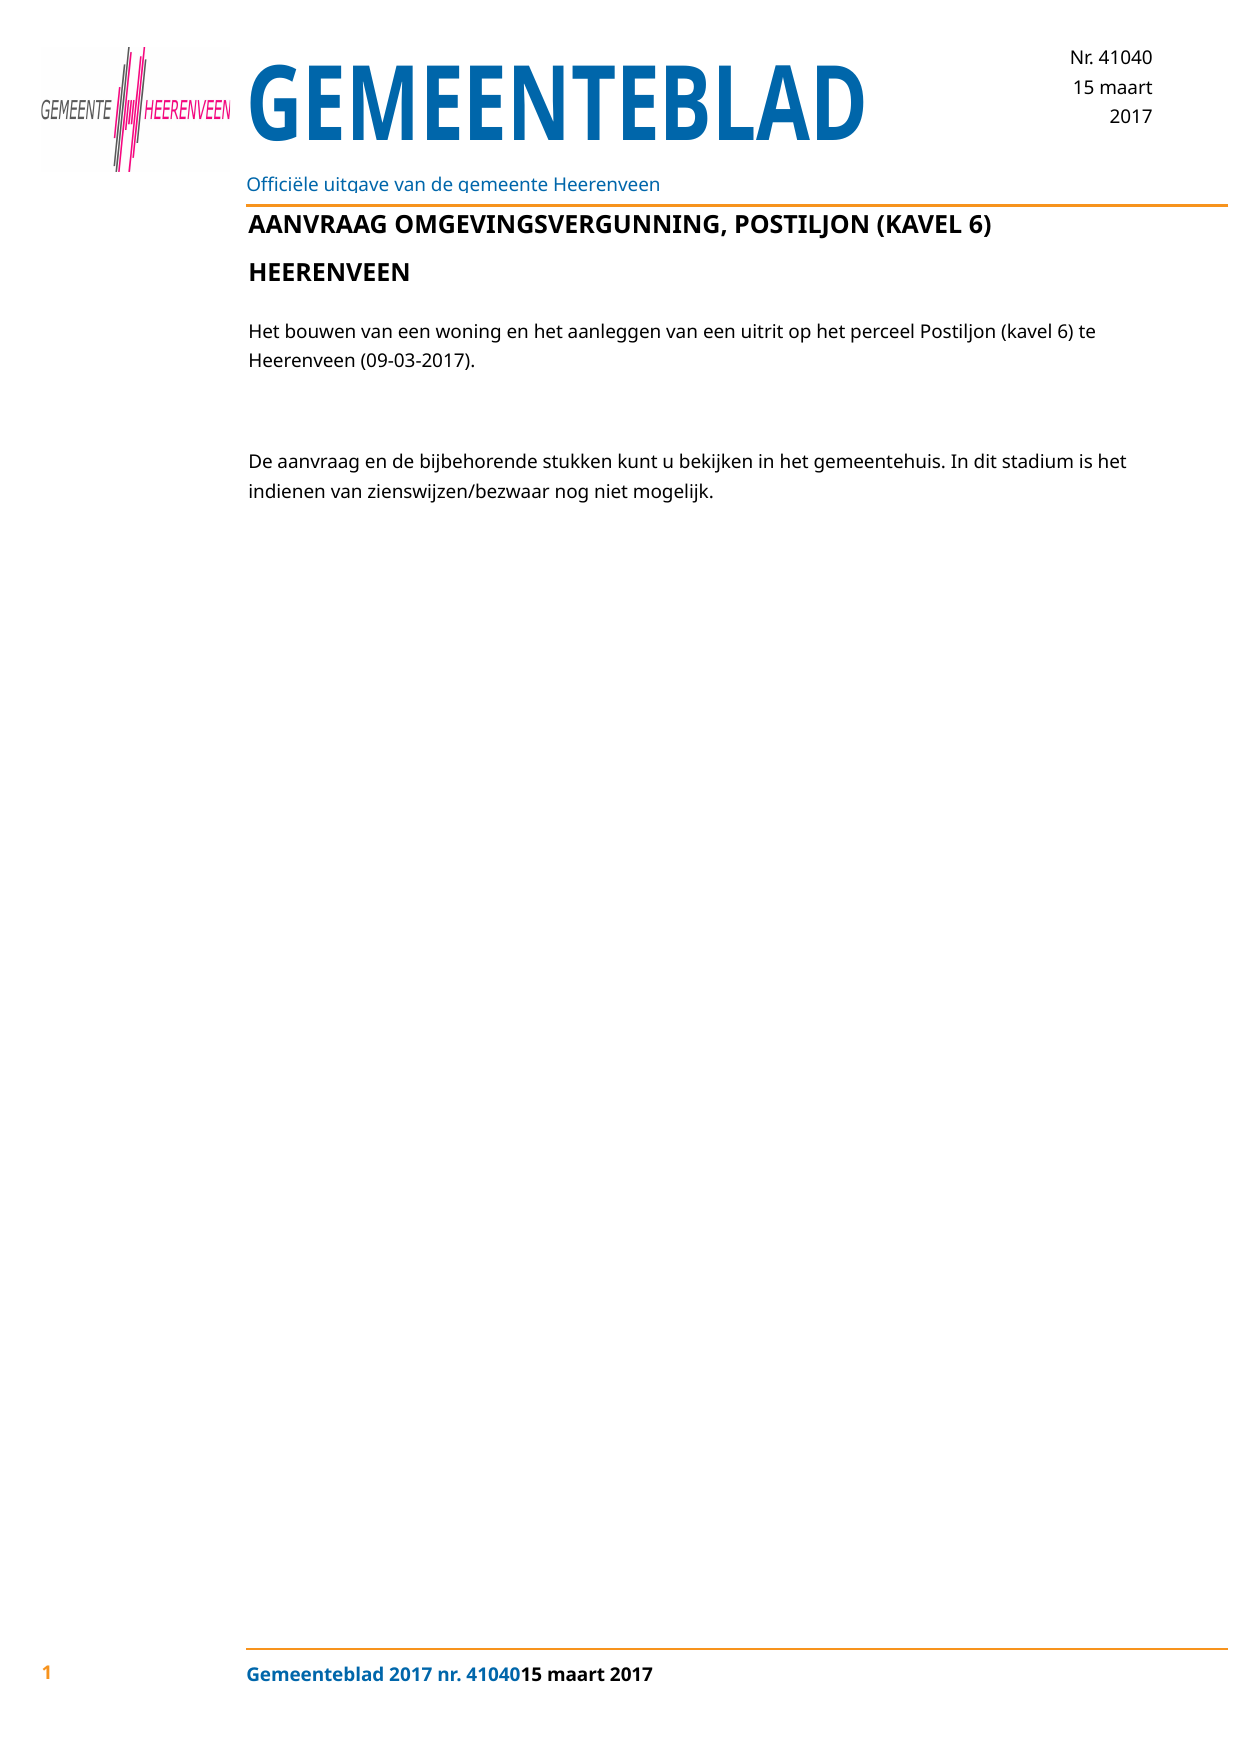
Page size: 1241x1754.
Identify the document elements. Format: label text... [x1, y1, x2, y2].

text AANVRAAG OMGEVINGSVERGUNNING, POSTILJON (KAVEL 6) HEERENVEEN [248, 207, 1152, 288]
picture [41, 47, 231, 172]
text De aanvraag en de bijbehorende stukken kunt u bekijken in het gemeentehuis. In dit stadium is het indienen van zienswijzen/bezwaar nog niet mogelijk. [248, 448, 1152, 504]
text Het bouwen van een woning en het aanleggen van een uitrit op het perceel Postiljon (kavel 6) te Heerenveen (09-03-2017). [248, 318, 1152, 373]
